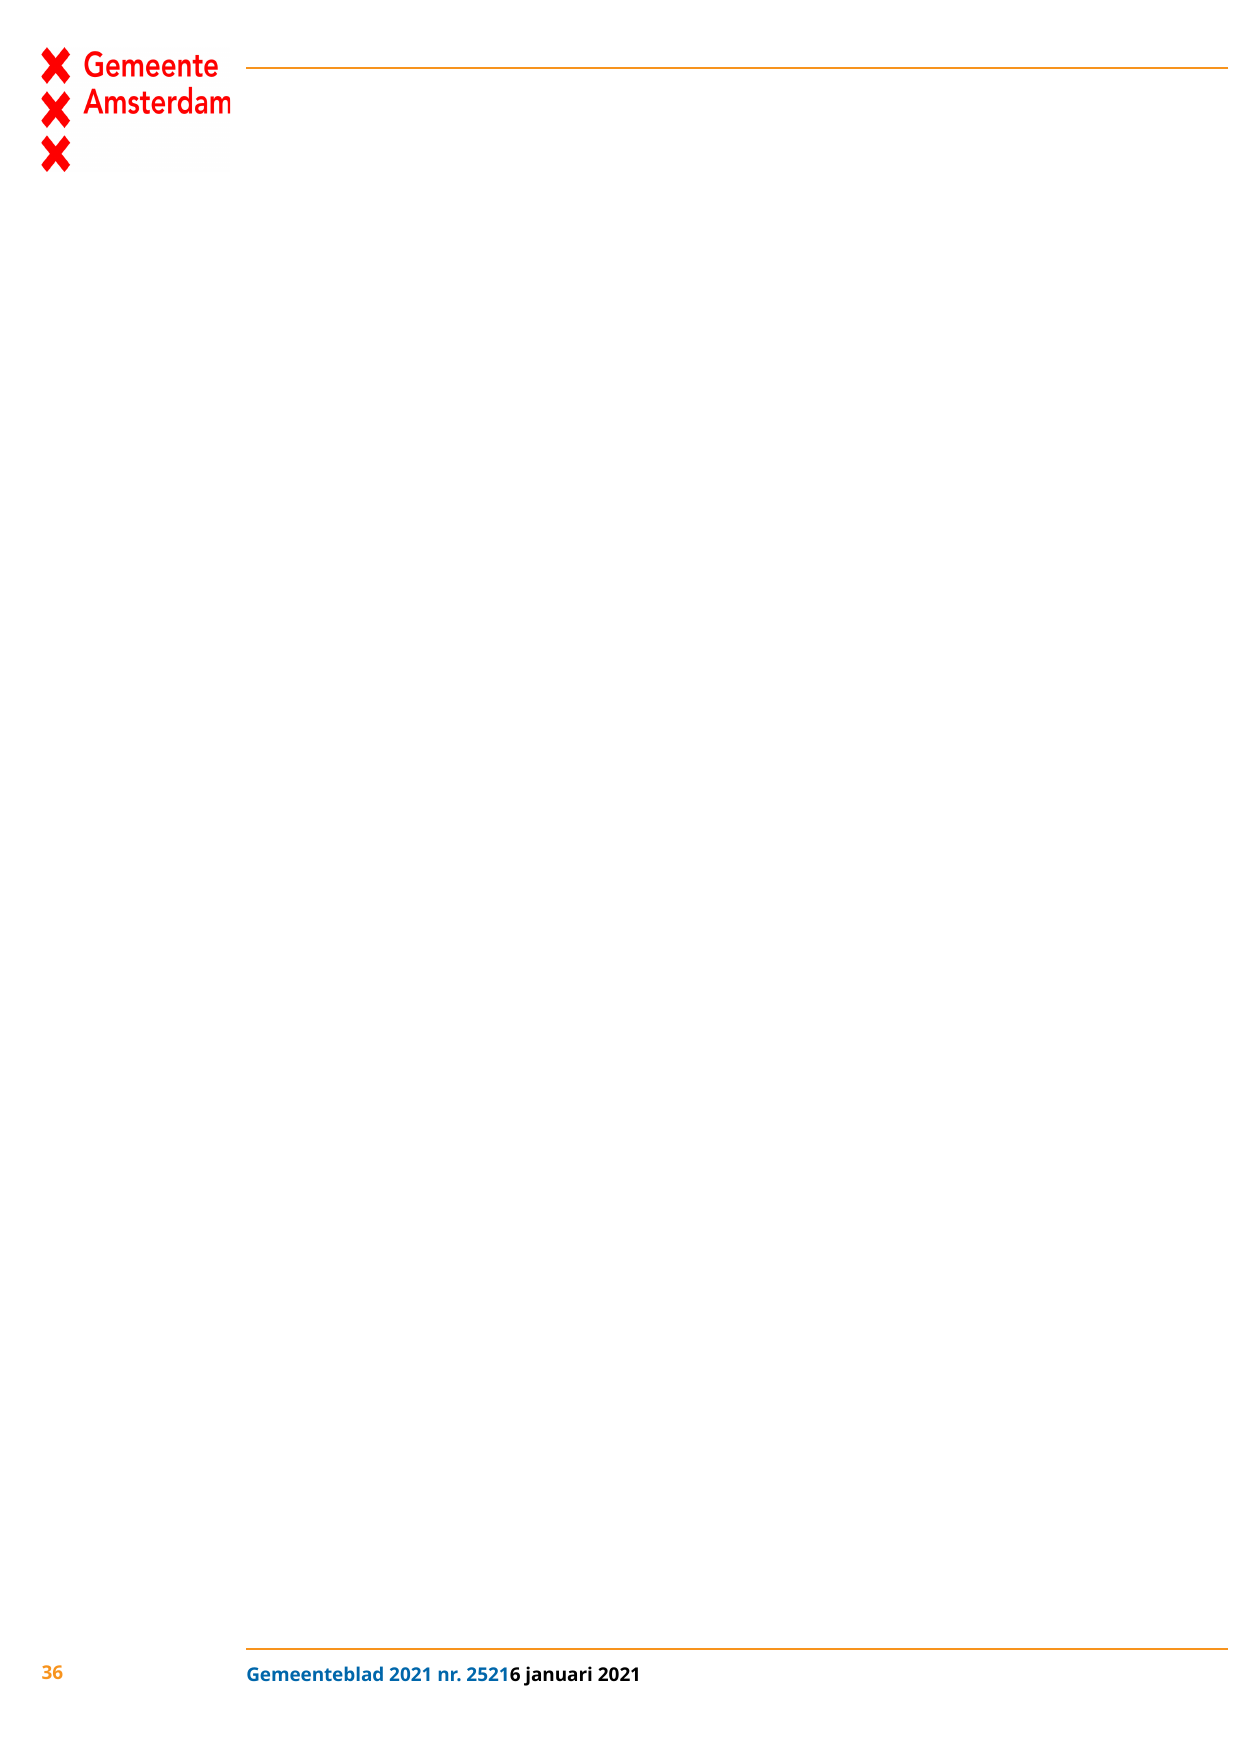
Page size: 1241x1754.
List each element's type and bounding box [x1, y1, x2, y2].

picture [41, 47, 231, 172]
